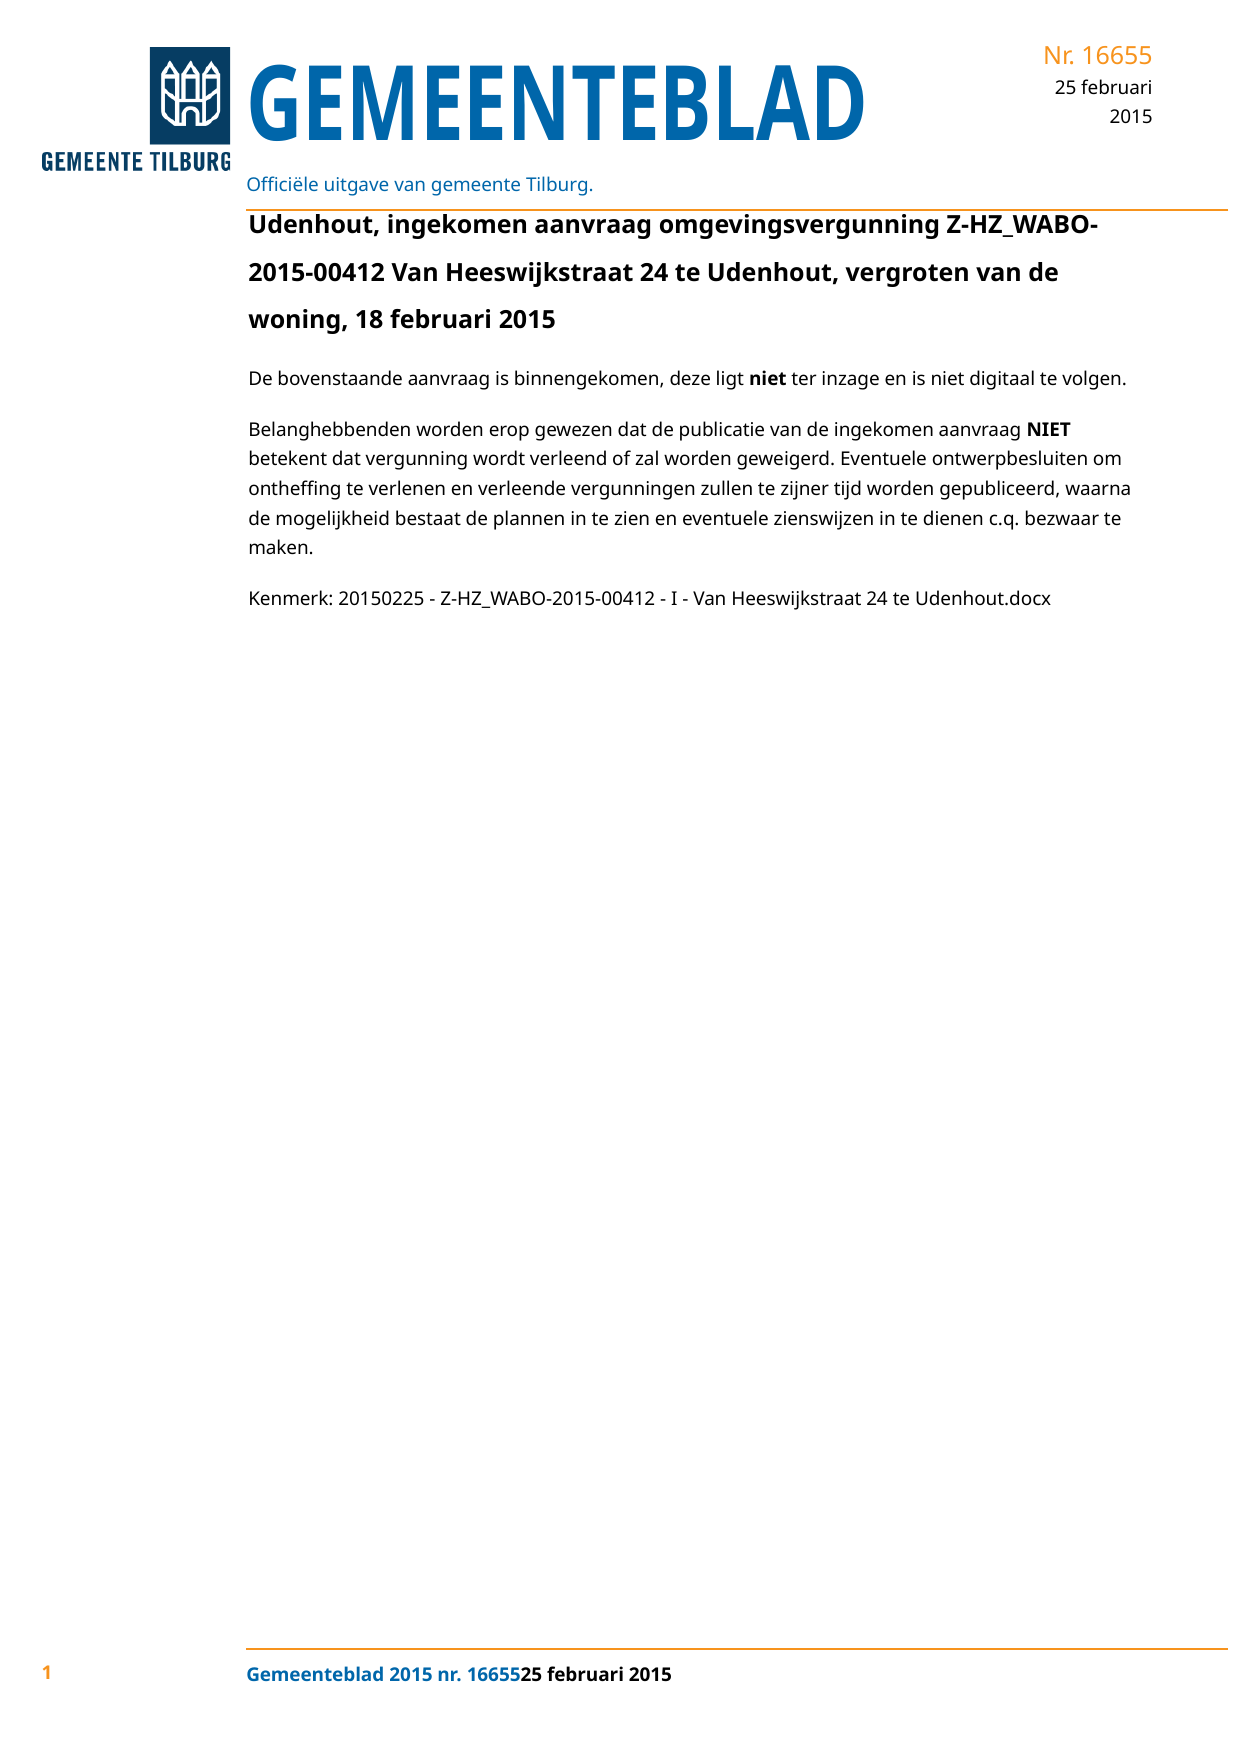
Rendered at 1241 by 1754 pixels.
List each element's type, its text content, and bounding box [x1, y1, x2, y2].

text Udenhout, ingekomen aanvraag omgevingsvergunning Z-HZ_WABO-2015-00412 Van Heeswijkstraat 24 te Udenhout, vergroten van de woning, 18 februari 2015 [248, 211, 1152, 336]
text De bovenstaande aanvraag is binnengekomen, deze ligt niet ter inzage en is niet digitaal te volgen. [248, 366, 1152, 391]
text Kenmerk: 20150225 - Z-HZ_WABO-2015-00412 - I - Van Heeswijkstraat 24 te Udenhout.docx [248, 585, 1152, 610]
text Belanghebbenden worden erop gewezen dat de publicatie van de ingekomen aanvraag NIET betekent dat vergunning wordt verleend of zal worden geweigerd. Eventuele ontwerpbesluiten om ontheffing te verlenen en verleende vergunningen zullen te zijner tijd worden gepubliceerd, waarna de mogelijkheid bestaat de plannen in te zien en eventuele zienswijzen in te dienen c.q. bezwaar te maken. [248, 416, 1152, 560]
picture [41, 47, 231, 172]
